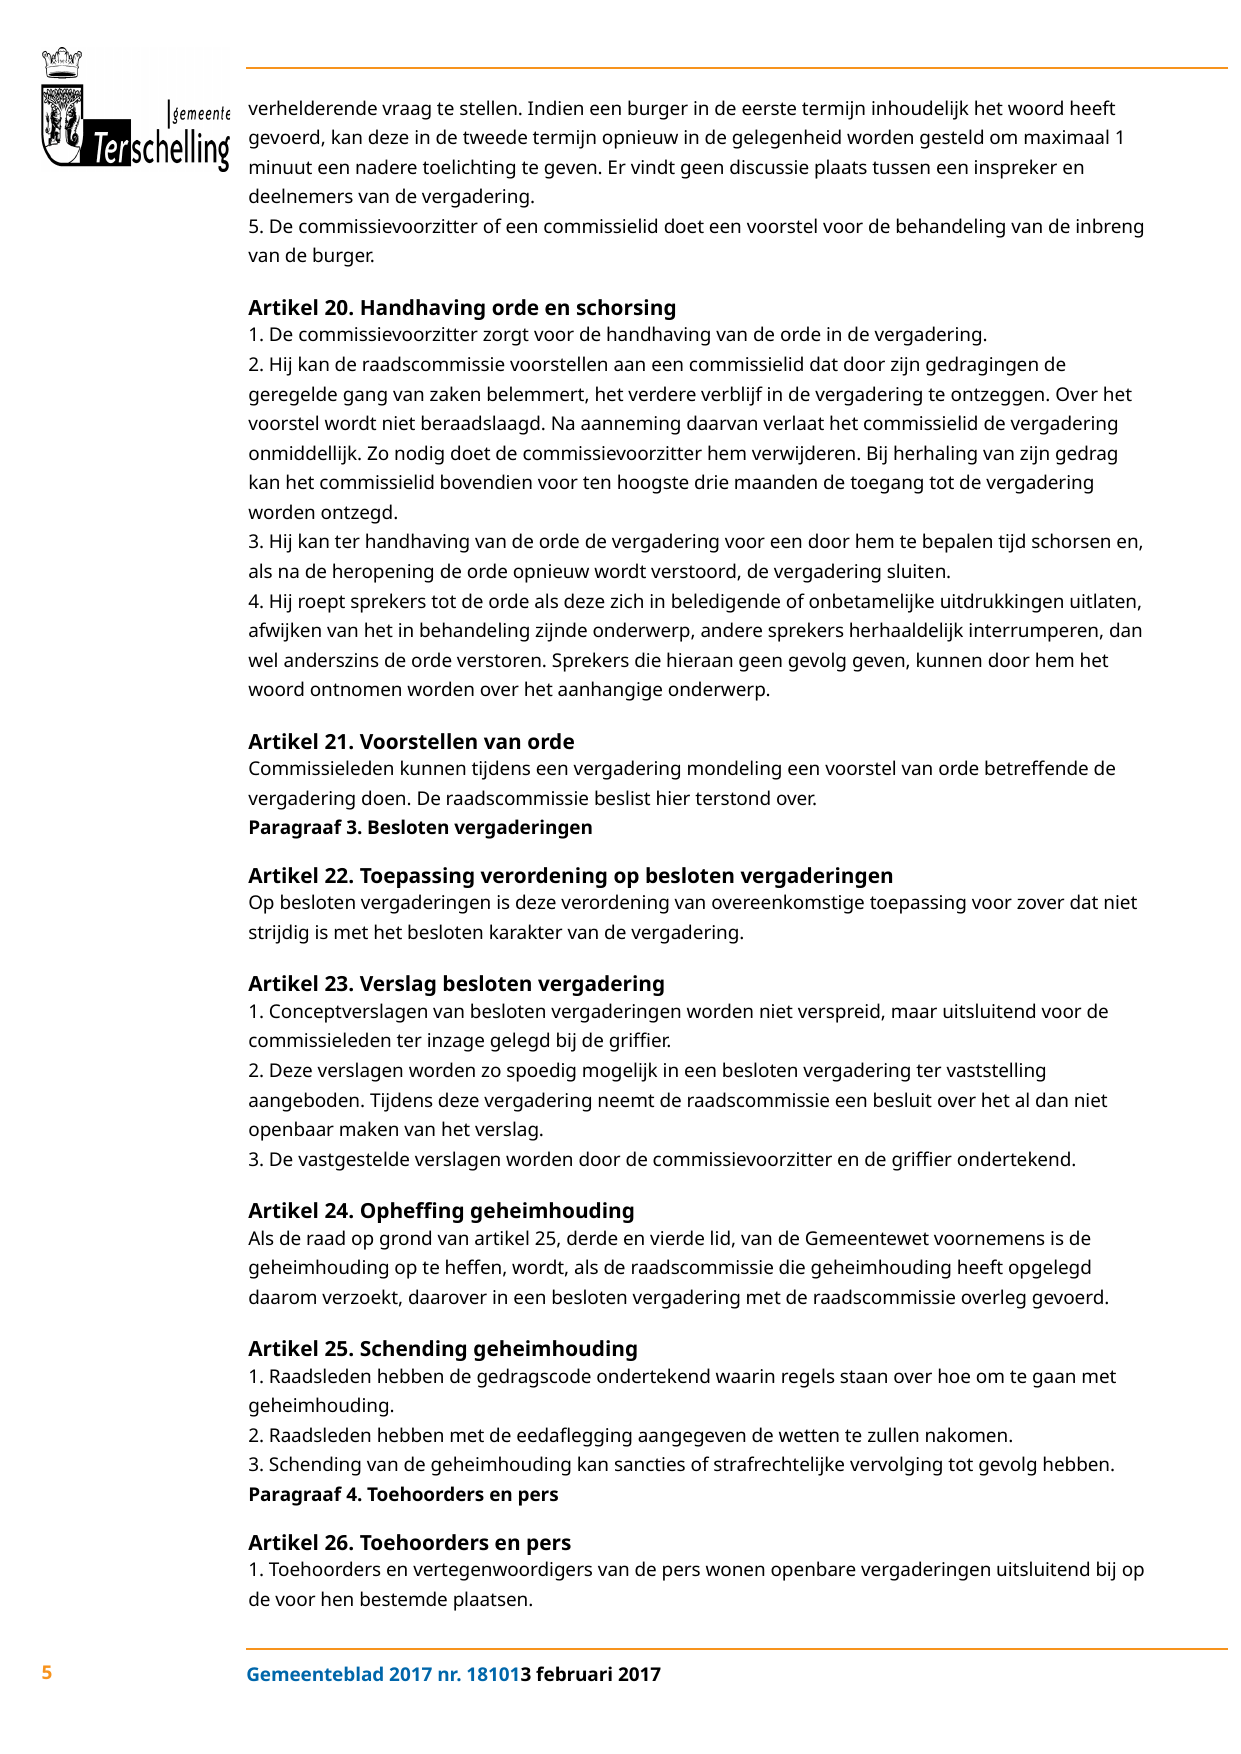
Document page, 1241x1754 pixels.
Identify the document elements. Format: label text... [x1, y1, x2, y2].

text 1. Raadsleden hebben de gedragscode ondertekend waarin regels staan over hoe om te gaan met geheimhouding. [248, 1363, 1152, 1418]
text 1. Conceptverslagen van besloten vergaderingen worden niet verspreid, maar uitsluitend voor de commissieleden ter inzage gelegd bij de griffier. [248, 998, 1152, 1053]
text Paragraaf 4. Toehoorders en pers [248, 1481, 1152, 1507]
text Artikel 26. Toehoorders en pers [248, 1528, 1152, 1556]
text 3. Schending van de geheimhouding kan sancties of strafrechtelijke vervolging tot gevolg hebben. [248, 1452, 1152, 1477]
text 3. De vastgestelde verslagen worden door de commissievoorzitter en de griffier ondertekend. [248, 1146, 1152, 1172]
text Artikel 25. Schending geheimhouding [248, 1334, 1152, 1363]
text Artikel 20. Handhaving orde en schorsing [248, 293, 1152, 322]
text 4. Hij roept sprekers tot de orde als deze zich in beledigende of onbetamelijke uitdrukkingen uitlaten, afwijken van het in behandeling zijnde onderwerp, andere sprekers herhaaldelijk interrumperen, dan wel anderszins de orde verstoren. Sprekers die hieraan geen gevolg geven, kunnen door hem het woord ontnomen worden over het aanhangige onderwerp. [248, 588, 1152, 702]
text Artikel 22. Toepassing verordening op besloten vergaderingen [248, 861, 1152, 889]
text 2. Deze verslagen worden zo spoedig mogelijk in een besloten vergadering ter vaststelling aangeboden. Tijdens deze vergadering neemt de raadscommissie een besluit over het al dan niet openbaar maken van het verslag. [248, 1057, 1152, 1142]
text Artikel 23. Verslag besloten vergadering [248, 969, 1152, 998]
text Artikel 21. Voorstellen van orde [248, 727, 1152, 755]
text Op besloten vergaderingen is deze verordening van overeenkomstige toepassing voor zover dat niet strijdig is met het besloten karakter van de vergadering. [248, 889, 1152, 945]
text 2. Hij kan de raadscommissie voorstellen aan een commissielid dat door zijn gedragingen de geregelde gang van zaken belemmert, het verdere verblijf in de vergadering te ontzeggen. Over het voorstel wordt niet beraadslaagd. Na aanneming daarvan verlaat het commissielid de vergadering onmiddellijk. Zo nodig doet de commissievoorzitter hem verwijderen. Bij herhaling van zijn gedrag kan het commissielid bovendien voor ten hoogste drie maanden de toegang tot de vergadering worden ontzegd. [248, 351, 1152, 525]
picture [41, 47, 231, 172]
text 5. De commissievoorzitter of een commissielid doet een voorstel voor de behandeling van de inbreng van de burger. [248, 213, 1152, 268]
text 1. De commissievoorzitter zorgt voor de handhaving van de orde in de vergadering. [248, 322, 1152, 347]
text Als de raad op grond van artikel 25, derde en vierde lid, van de Gemeentewet voornemens is de geheimhouding op te heffen, wordt, als de raadscommissie die geheimhouding heeft opgelegd daarom verzoekt, daarover in een besloten vergadering met de raadscommissie overleg gevoerd. [248, 1225, 1152, 1310]
text 2. Raadsleden hebben met de eedaflegging aangegeven de wetten te zullen nakomen. [248, 1422, 1152, 1448]
text 1. Toehoorders en vertegenwoordigers van de pers wonen openbare vergaderingen uitsluitend bij op de voor hen bestemde plaatsen. [248, 1556, 1152, 1611]
text Paragraaf 3. Besloten vergaderingen [248, 814, 1152, 840]
text verhelderende vraag te stellen. Indien een burger in de eerste termijn inhoudelijk het woord heeft gevoerd, kan deze in de tweede termijn opnieuw in de gelegenheid worden gesteld om maximaal 1 minuut een nadere toelichting te geven. Er vindt geen discussie plaats tussen een inspreker en deelnemers van de vergadering. [248, 95, 1152, 209]
text Artikel 24. Opheffing geheimhouding [248, 1196, 1152, 1225]
text 3. Hij kan ter handhaving van de orde de vergadering voor een door hem te bepalen tijd schorsen en, als na de heropening de orde opnieuw wordt verstoord, de vergadering sluiten. [248, 529, 1152, 584]
text Commissieleden kunnen tijdens een vergadering mondeling een voorstel van orde betreffende de vergadering doen. De raadscommissie beslist hier terstond over. [248, 755, 1152, 811]
